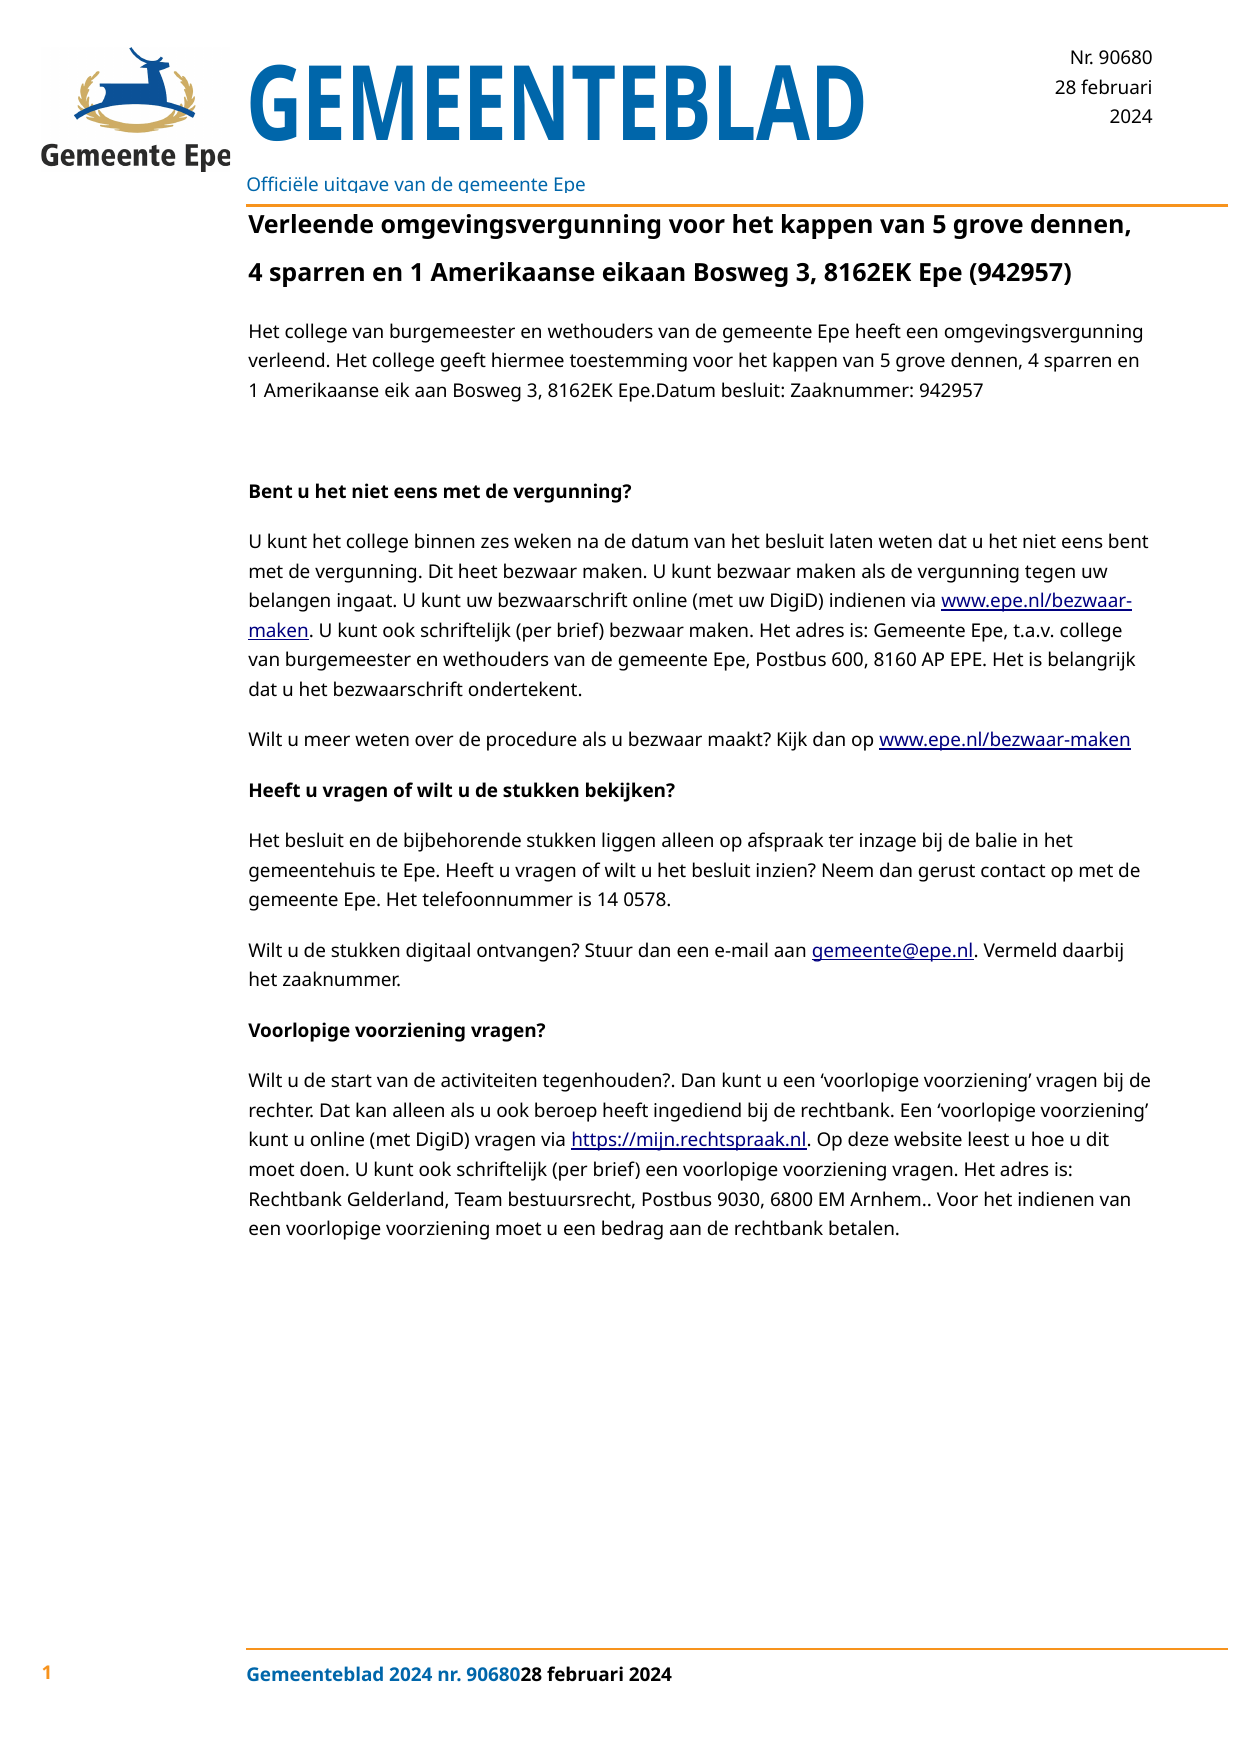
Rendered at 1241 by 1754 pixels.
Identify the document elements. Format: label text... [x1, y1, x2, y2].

text Wilt u de start van de activiteiten tegenhouden?. Dan kunt u een ‘voorlopige voorziening’ vragen bij de rechter. Dat kan alleen als u ook beroep heeft ingediend bij de rechtbank. Een ‘voorlopige voorziening’ kunt u online (met DigiD) vragen via https://mijn.rechtspraak.nl. Op deze website leest u hoe u dit moet doen. U kunt ook schriftelijk (per brief) een voorlopige voorziening vragen. Het adres is: Rechtbank Gelderland, Team bestuursrecht, Postbus 9030, 6800 EM Arnhem.. Voor het indienen van een voorlopige voorziening moet u een bedrag aan de rechtbank betalen. [248, 1067, 1152, 1241]
text U kunt het college binnen zes weken na de datum van het besluit laten weten dat u het niet eens bent met de vergunning. Dit heet bezwaar maken. U kunt bezwaar maken als de vergunning tegen uw belangen ingaat. U kunt uw bezwaarschrift online (met uw DigiD) indienen via www.epe.nl/bezwaar-maken. U kunt ook schriftelijk (per brief) bezwaar maken. Het adres is: Gemeente Epe, t.a.v. college van burgemeester en wethouders van de gemeente Epe, Postbus 600, 8160 AP EPE. Het is belangrijk dat u het bezwaarschrift ondertekent. [248, 528, 1152, 702]
text Het college van burgemeester en wethouders van de gemeente Epe heeft een omgevingsvergunning verleend. Het college geeft hiermee toestemming voor het kappen van 5 grove dennen, 4 sparren en 1 Amerikaanse eik aan Bosweg 3, 8162EK Epe.Datum besluit: Zaaknummer: 942957 [248, 318, 1152, 403]
picture [41, 47, 231, 172]
text Heeft u vragen of wilt u de stukken bekijken? [248, 777, 1152, 803]
text Voorlopige voorziening vragen? [248, 1017, 1152, 1043]
text Wilt u de stukken digitaal ontvangen? Stuur dan een e-mail aan gemeente@epe.nl. Vermeld daarbij het zaaknummer. [248, 937, 1152, 992]
text Bent u het niet eens met de vergunning? [248, 478, 1152, 504]
text Wilt u meer weten over de procedure als u bezwaar maakt? Kijk dan op www.epe.nl/bezwaar-maken [248, 727, 1152, 752]
text Het besluit en de bijbehorende stukken liggen alleen op afspraak ter inzage bij de balie in het gemeentehuis te Epe. Heeft u vragen of wilt u het besluit inzien? Neem dan gerust contact op met de gemeente Epe. Het telefoonnummer is 14 0578. [248, 827, 1152, 912]
text Verleende omgevingsvergunning voor het kappen van 5 grove dennen, 4 sparren en 1 Amerikaanse eikaan Bosweg 3, 8162EK Epe (942957) [248, 207, 1152, 288]
